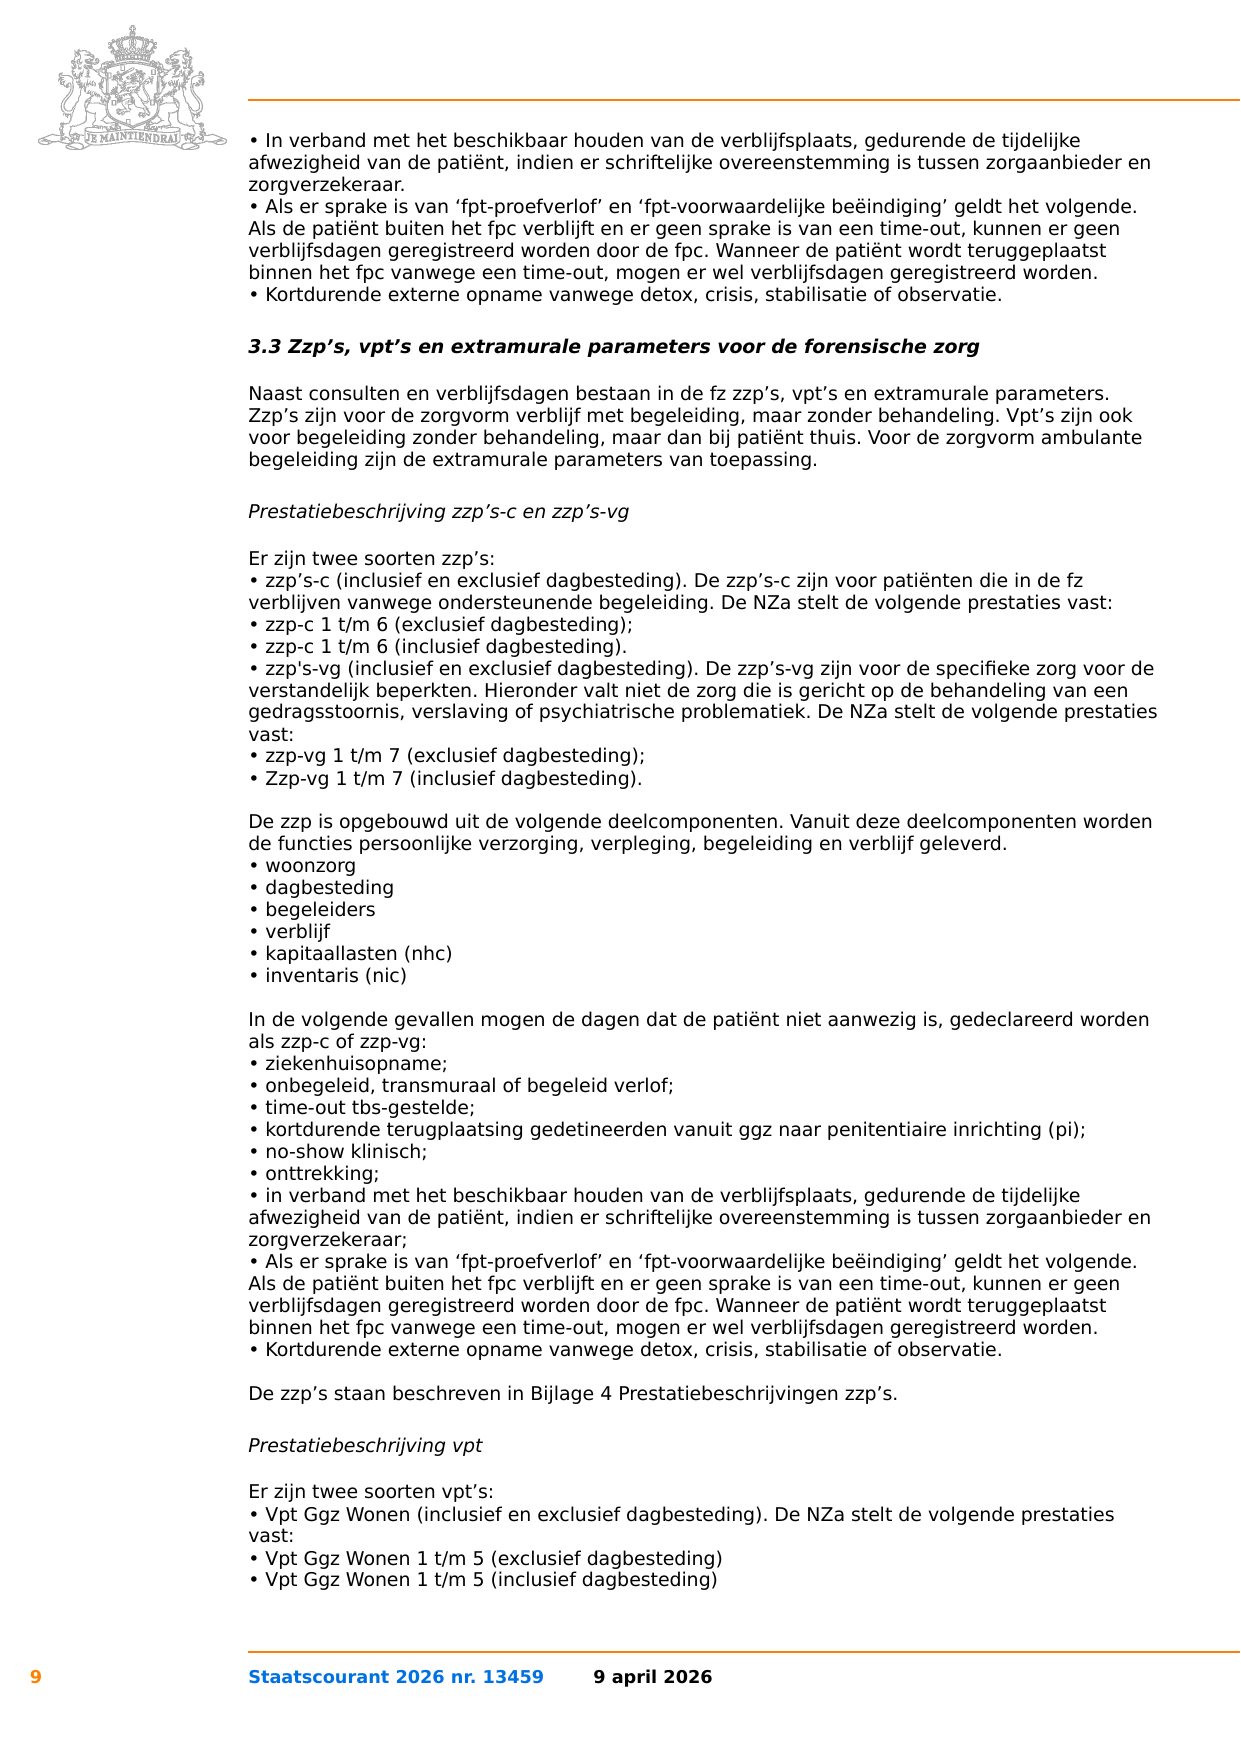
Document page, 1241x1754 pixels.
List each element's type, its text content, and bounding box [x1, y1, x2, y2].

text • onbegeleid, transmuraal of begeleid verlof; [248, 1075, 1163, 1097]
text • In verband met het beschikbaar houden van de verblijfsplaats, gedurende de tijdelijke afwezigheid van de patiënt, indien er schriftelijke overeenstemming is tussen zorgaanbieder en zorgverzekeraar. [248, 130, 1163, 196]
subtitle 3.3 Zzp’s, vpt’s en extramurale parameters voor de forensische zorg [248, 336, 1163, 358]
text • zzp's-vg (inclusief en exclusief dagbesteding). De zzp’s-vg zijn voor de specifieke zorg voor de verstandelijk beperkten. Hieronder valt niet de zorg die is gericht op de behandeling van een gedragsstoornis, verslaving of psychiatrische problematiek. De NZa stelt de volgende prestaties vast: [248, 657, 1163, 745]
text • verblijf [248, 921, 1163, 943]
text • zzp-c 1 t/m 6 (exclusief dagbesteding); [248, 613, 1163, 636]
text • Als er sprake is van ‘fpt-proefverlof’ en ‘fpt-voorwaardelijke beëindiging’ geldt het volgende. Als de patiënt buiten het fpc verblijft en er geen sprake is van een time-out, kunnen er geen verblijfsdagen geregistreerd worden door de fpc. Wanneer de patiënt wordt teruggeplaatst binnen het fpc vanwege een time-out, mogen er wel verblijfsdagen geregistreerd worden. [248, 196, 1163, 284]
text In de volgende gevallen mogen de dagen dat de patiënt niet aanwezig is, gedeclareerd worden als zzp-c of zzp-vg: [248, 1009, 1163, 1053]
text • onttrekking; [248, 1163, 1163, 1185]
text Naast consulten en verblijfsdagen bestaan in de fz zzp’s, vpt’s en extramurale parameters. Zzp’s zijn voor de zorgvorm verblijf met begeleiding, maar zonder behandeling. Vpt’s zijn ook voor begeleiding zonder behandeling, maar dan bij patiënt thuis. Voor de zorgvorm ambulante begeleiding zijn de extramurale parameters van toepassing. [248, 383, 1163, 471]
text • Vpt Ggz Wonen 1 t/m 5 (exclusief dagbesteding) [248, 1547, 1163, 1569]
text • Als er sprake is van ‘fpt-proefverlof’ en ‘fpt-voorwaardelijke beëindiging’ geldt het volgende. Als de patiënt buiten het fpc verblijft en er geen sprake is van een time-out, kunnen er geen verblijfsdagen geregistreerd worden door de fpc. Wanneer de patiënt wordt teruggeplaatst binnen het fpc vanwege een time-out, mogen er wel verblijfsdagen geregistreerd worden. [248, 1251, 1163, 1339]
text • kortdurende terugplaatsing gedetineerden vanuit ggz naar penitentiaire inrichting (pi); [248, 1119, 1163, 1141]
text • begeleiders [248, 899, 1163, 921]
text Er zijn twee soorten vpt’s: [248, 1481, 1163, 1503]
subtitle Prestatiebeschrijving zzp’s-c en zzp’s-vg [248, 501, 1163, 523]
text • zzp-c 1 t/m 6 (inclusief dagbesteding). [248, 636, 1163, 657]
text • kapitaallasten (nhc) [248, 943, 1163, 965]
text De zzp’s staan beschreven in Bijlage 4 Prestatiebeschrijvingen zzp’s. [248, 1382, 1163, 1404]
text • zzp’s-c (inclusief en exclusief dagbesteding). De zzp’s-c zijn voor patiënten die in de fz verblijven vanwege ondersteunende begeleiding. De NZa stelt de volgende prestaties vast: [248, 569, 1163, 613]
text • in verband met het beschikbaar houden van de verblijfsplaats, gedurende de tijdelijke afwezigheid van de patiënt, indien er schriftelijke overeenstemming is tussen zorgaanbieder en zorgverzekeraar; [248, 1185, 1163, 1251]
text • Vpt Ggz Wonen (inclusief en exclusief dagbesteding). De NZa stelt de volgende prestaties vast: [248, 1503, 1163, 1547]
text • no-show klinisch; [248, 1141, 1163, 1163]
text • ziekenhuisopname; [248, 1053, 1163, 1075]
text Er zijn twee soorten zzp’s: [248, 548, 1163, 569]
subtitle Prestatiebeschrijving vpt [248, 1434, 1163, 1456]
text • Kortdurende externe opname vanwege detox, crisis, stabilisatie of observatie. [248, 284, 1163, 306]
text • Vpt Ggz Wonen 1 t/m 5 (inclusief dagbesteding) [248, 1569, 1163, 1591]
text • Zzp-vg 1 t/m 7 (inclusief dagbesteding). [248, 767, 1163, 789]
picture [38, 25, 227, 150]
text • time-out tbs-gestelde; [248, 1097, 1163, 1119]
text • dagbesteding [248, 877, 1163, 899]
text • Kortdurende externe opname vanwege detox, crisis, stabilisatie of observatie. [248, 1339, 1163, 1361]
text De zzp is opgebouwd uit de volgende deelcomponenten. Vanuit deze deelcomponenten worden de functies persoonlijke verzorging, verpleging, begeleiding en verblijf geleverd. [248, 811, 1163, 855]
text • zzp-vg 1 t/m 7 (exclusief dagbesteding); [248, 745, 1163, 767]
text • inventaris (nic) [248, 965, 1163, 987]
text • woonzorg [248, 855, 1163, 877]
